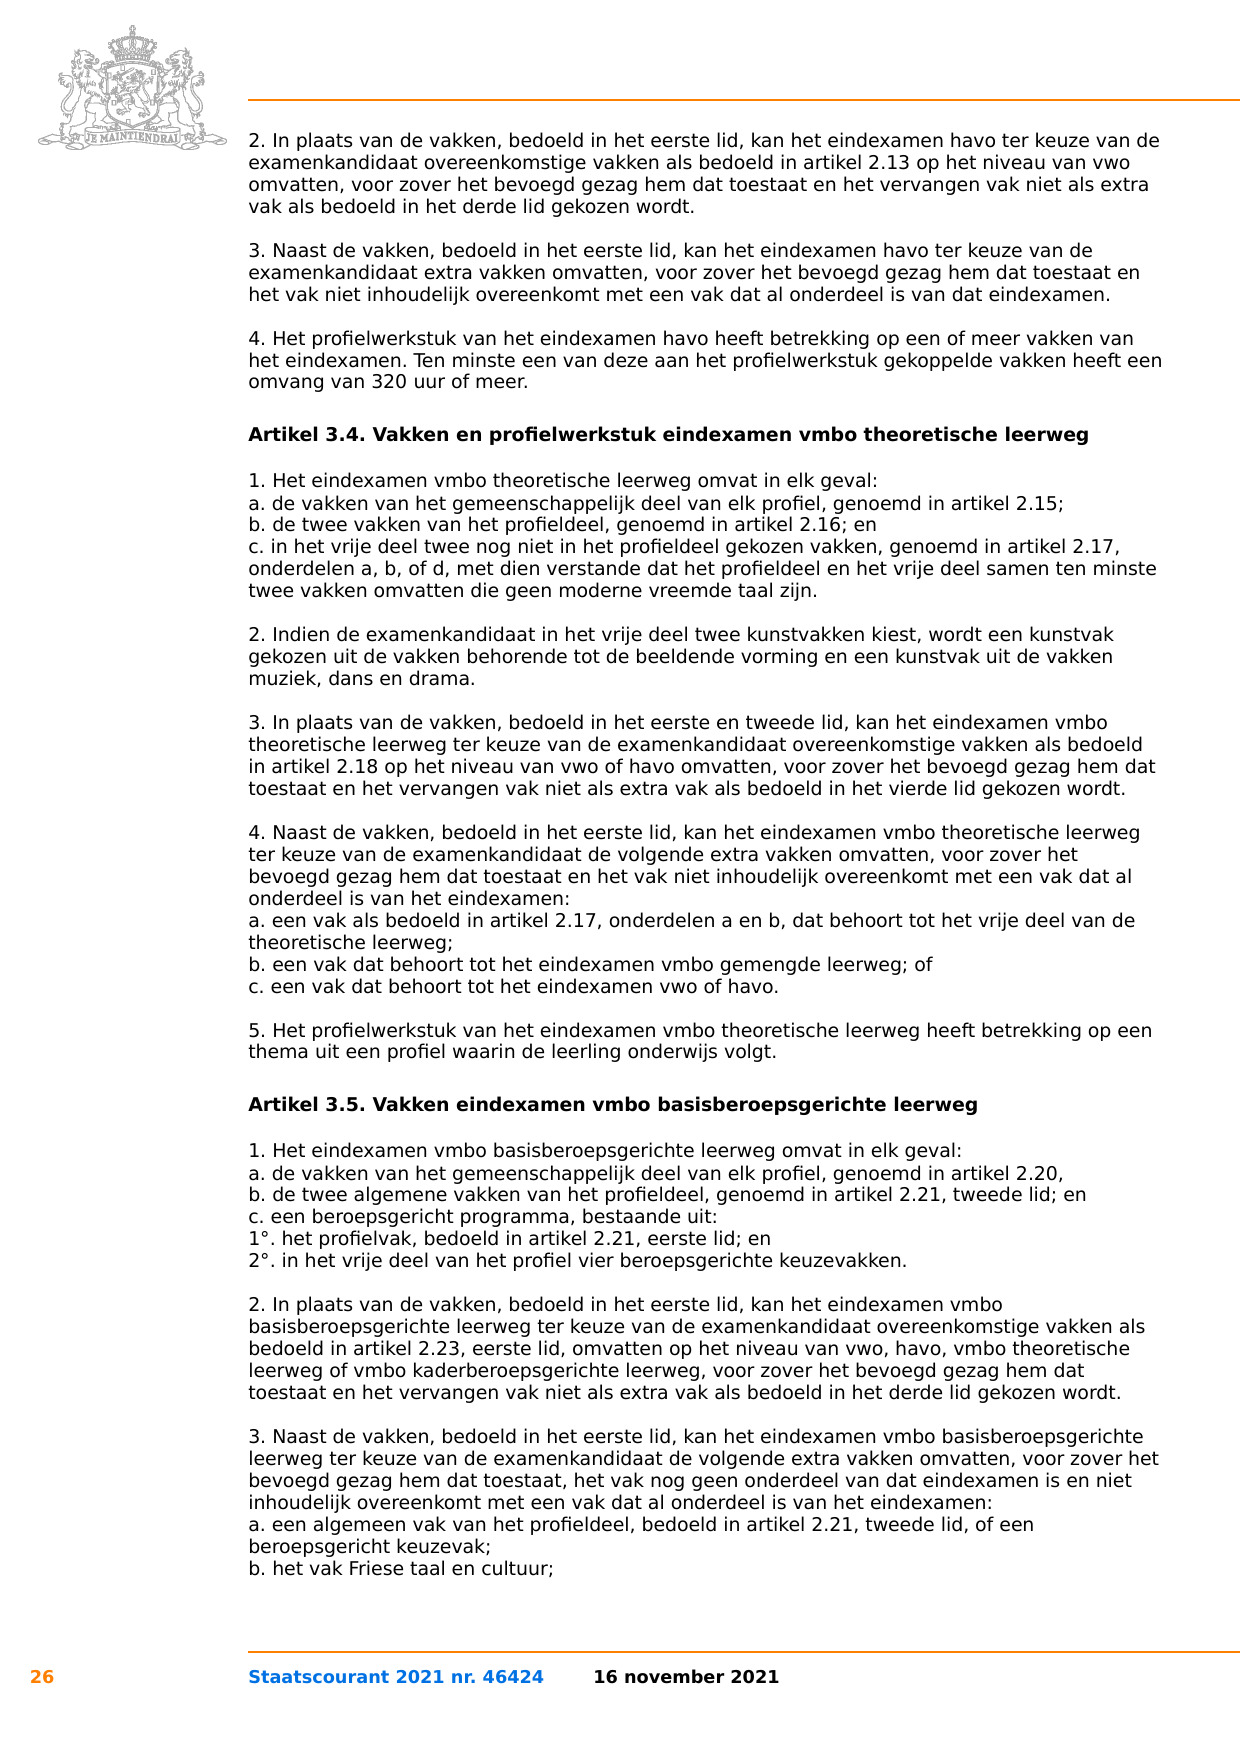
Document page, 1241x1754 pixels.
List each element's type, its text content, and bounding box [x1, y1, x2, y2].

picture [38, 25, 227, 150]
text b. het vak Friese taal en cultuur; [248, 1558, 1163, 1580]
text 3. Naast de vakken, bedoeld in het eerste lid, kan het eindexamen havo ter keuze van de examenkandidaat extra vakken omvatten, voor zover het bevoegd gezag hem dat toestaat en het vak niet inhoudelijk overeenkomt met een vak dat al onderdeel is van dat eindexamen. [248, 240, 1163, 306]
text 3. Naast de vakken, bedoeld in het eerste lid, kan het eindexamen vmbo basisberoepsgerichte leerweg ter keuze van de examenkandidaat de volgende extra vakken omvatten, voor zover het bevoegd gezag hem dat toestaat, het vak nog geen onderdeel van dat eindexamen is en niet inhoudelijk overeenkomt met een vak dat al onderdeel is van het eindexamen: [248, 1426, 1163, 1514]
text a. de vakken van het gemeenschappelijk deel van elk profiel, genoemd in artikel 2.15; [248, 492, 1163, 514]
text 2. Indien de examenkandidaat in het vrije deel twee kunstvakken kiest, wordt een kunstvak gekozen uit de vakken behorende tot de beeldende vorming en een kunstvak uit de vakken muziek, dans en drama. [248, 624, 1163, 690]
text 4. Het profielwerkstuk van het eindexamen havo heeft betrekking op een of meer vakken van het eindexamen. Ten minste een van deze aan het profielwerkstuk gekoppelde vakken heeft een omvang van 320 uur of meer. [248, 327, 1163, 393]
text c. in het vrije deel twee nog niet in het profieldeel gekozen vakken, genoemd in artikel 2.17, onderdelen a, b, of d, met dien verstande dat het profieldeel en het vrije deel samen ten minste twee vakken omvatten die geen moderne vreemde taal zijn. [248, 536, 1163, 602]
text 1. Het eindexamen vmbo theoretische leerweg omvat in elk geval: [248, 470, 1163, 492]
text 5. Het profielwerkstuk van het eindexamen vmbo theoretische leerweg heeft betrekking op een thema uit een profiel waarin de leerling onderwijs volgt. [248, 1019, 1163, 1063]
text 3. In plaats van de vakken, bedoeld in het eerste en tweede lid, kan het eindexamen vmbo theoretische leerweg ter keuze van de examenkandidaat overeenkomstige vakken als bedoeld in artikel 2.18 op het niveau van vwo of havo omvatten, voor zover het bevoegd gezag hem dat toestaat en het vervangen vak niet als extra vak als bedoeld in het vierde lid gekozen wordt. [248, 712, 1163, 800]
text b. de twee vakken van het profieldeel, genoemd in artikel 2.16; en [248, 514, 1163, 536]
text 1. Het eindexamen vmbo basisberoepsgerichte leerweg omvat in elk geval: [248, 1140, 1163, 1162]
text 2. In plaats van de vakken, bedoeld in het eerste lid, kan het eindexamen vmbo basisberoepsgerichte leerweg ter keuze van de examenkandidaat overeenkomstige vakken als bedoeld in artikel 2.23, eerste lid, omvatten op het niveau van vwo, havo, vmbo theoretische leerweg of vmbo kaderberoepsgerichte leerweg, voor zover het bevoegd gezag hem dat toestaat en het vervangen vak niet als extra vak als bedoeld in het derde lid gekozen wordt. [248, 1294, 1163, 1404]
subtitle Artikel 3.5. Vakken eindexamen vmbo basisberoepsgerichte leerweg [248, 1093, 1163, 1115]
text a. een vak als bedoeld in artikel 2.17, onderdelen a en b, dat behoort tot het vrije deel van de theoretische leerweg; [248, 910, 1163, 954]
text c. een vak dat behoort tot het eindexamen vwo of havo. [248, 976, 1163, 998]
subtitle Artikel 3.4. Vakken en profielwerkstuk eindexamen vmbo theoretische leerweg [248, 423, 1163, 445]
text a. de vakken van het gemeenschappelijk deel van elk profiel, genoemd in artikel 2.20, [248, 1162, 1163, 1184]
text c. een beroepsgericht programma, bestaande uit: [248, 1206, 1163, 1228]
text 4. Naast de vakken, bedoeld in het eerste lid, kan het eindexamen vmbo theoretische leerweg ter keuze van de examenkandidaat de volgende extra vakken omvatten, voor zover het bevoegd gezag hem dat toestaat en het vak niet inhoudelijk overeenkomt met een vak dat al onderdeel is van het eindexamen: [248, 822, 1163, 910]
text 2°. in het vrije deel van het profiel vier beroepsgerichte keuzevakken. [248, 1250, 1163, 1272]
text a. een algemeen vak van het profieldeel, bedoeld in artikel 2.21, tweede lid, of een beroepsgericht keuzevak; [248, 1514, 1163, 1558]
text b. de twee algemene vakken van het profieldeel, genoemd in artikel 2.21, tweede lid; en [248, 1184, 1163, 1206]
text 2. In plaats van de vakken, bedoeld in het eerste lid, kan het eindexamen havo ter keuze van de examenkandidaat overeenkomstige vakken als bedoeld in artikel 2.13 op het niveau van vwo omvatten, voor zover het bevoegd gezag hem dat toestaat en het vervangen vak niet als extra vak als bedoeld in het derde lid gekozen wordt. [248, 130, 1163, 218]
text b. een vak dat behoort tot het eindexamen vmbo gemengde leerweg; of [248, 954, 1163, 976]
text 1°. het profielvak, bedoeld in artikel 2.21, eerste lid; en [248, 1228, 1163, 1250]
